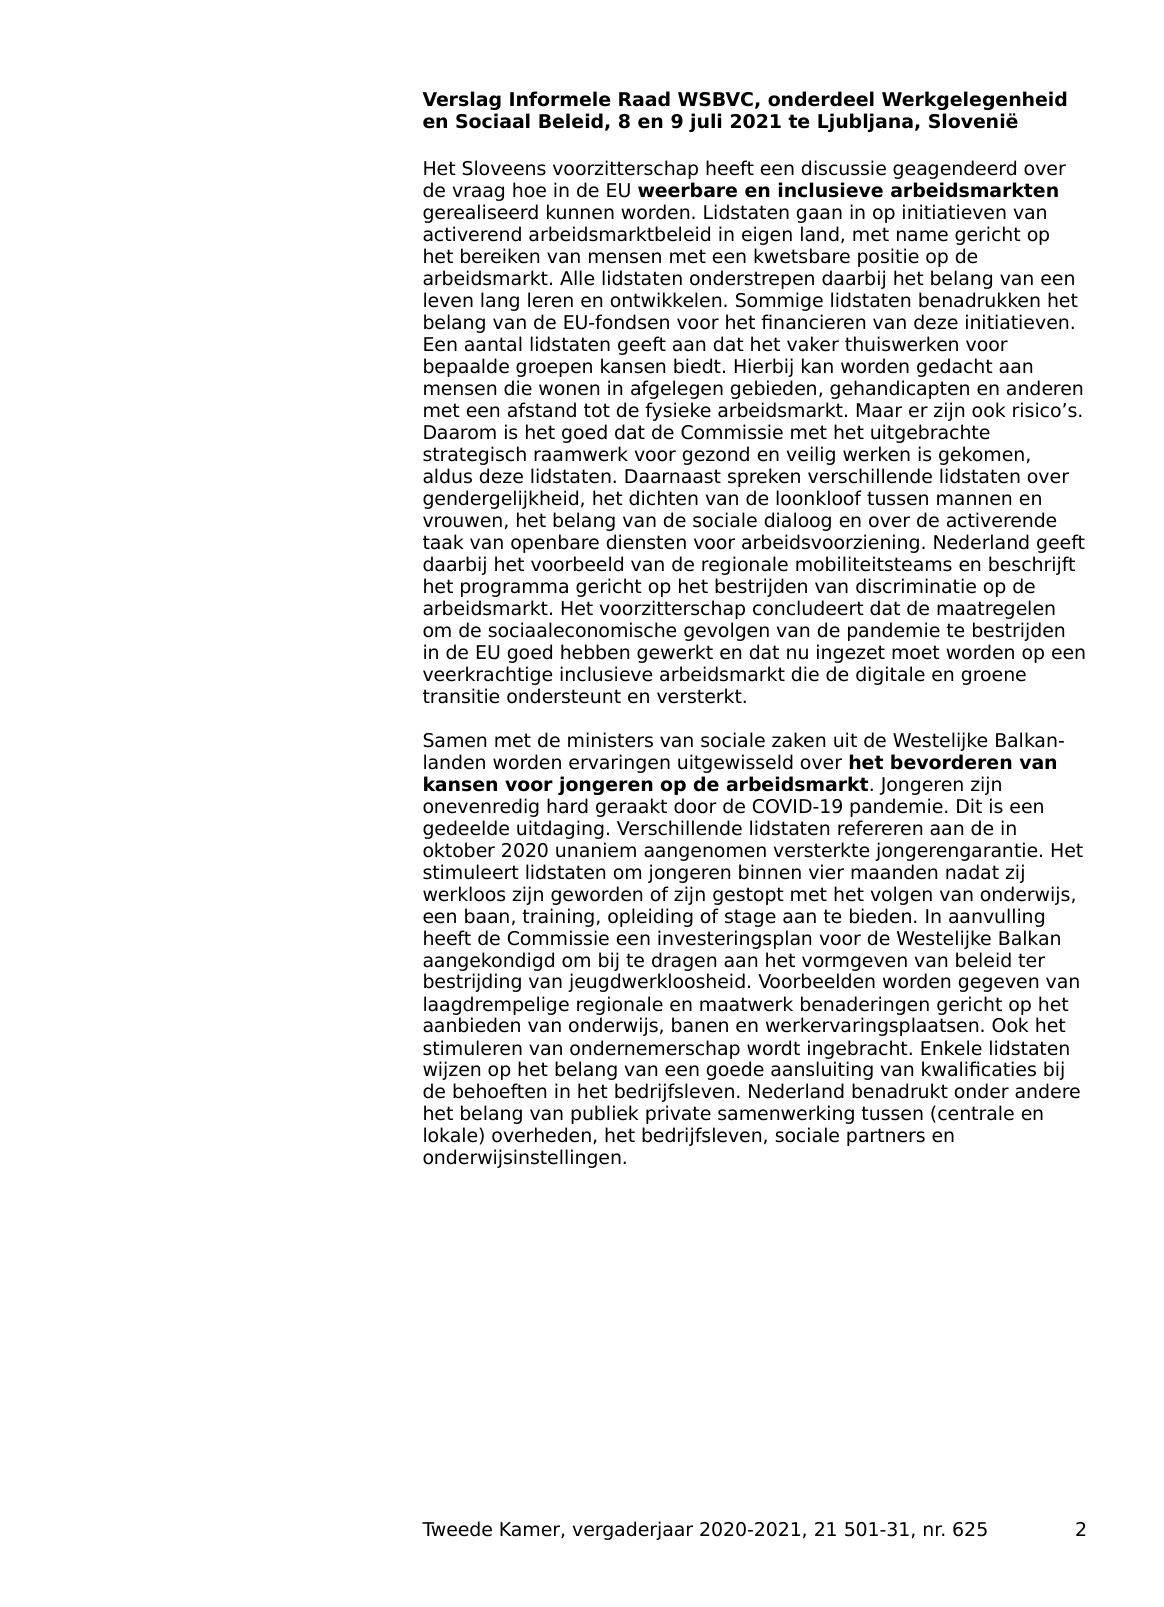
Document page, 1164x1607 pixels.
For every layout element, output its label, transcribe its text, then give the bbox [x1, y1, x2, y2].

text Samen met de ministers van sociale zaken uit de Westelijke Balkan-landen worden ervaringen uitgewisseld over het bevorderen van kansen voor jongeren op de arbeidsmarkt. Jongeren zijn onevenredig hard geraakt door de COVID-19 pandemie. Dit is een gedeelde uitdaging. Verschillende lidstaten refereren aan de in oktober 2020 unaniem aangenomen versterkte jongerengarantie. Het stimuleert lidstaten om jongeren binnen vier maanden nadat zij werkloos zijn geworden of zijn gestopt met het volgen van onderwijs, een baan, training, opleiding of stage aan te bieden. In aanvulling heeft de Commissie een investeringsplan voor de Westelijke Balkan aangekondigd om bij te dragen aan het vormgeven van beleid ter bestrijding van jeugdwerkloosheid. Voorbeelden worden gegeven van laagdrempelige regionale en maatwerk benaderingen gericht op het aanbieden van onderwijs, banen en werkervaringsplaatsen. Ook het stimuleren van ondernemerschap wordt ingebracht. Enkele lidstaten wijzen op het belang van een goede aansluiting van kwalificaties bij de behoeften in het bedrijfsleven. Nederland benadrukt onder andere het belang van publiek private samenwerking tussen (centrale en lokale) overheden, het bedrijfsleven, sociale partners en onderwijsinstellingen. [422, 730, 1087, 1169]
text Het Sloveens voorzitterschap heeft een discussie geagendeerd over de vraag hoe in de EU weerbare en inclusieve arbeidsmarkten gerealiseerd kunnen worden. Lidstaten gaan in op initiatieven van activerend arbeidsmarktbeleid in eigen land, met name gericht op het bereiken van mensen met een kwetsbare positie op de arbeidsmarkt. Alle lidstaten onderstrepen daarbij het belang van een leven lang leren en ontwikkelen. Sommige lidstaten benadrukken het belang van de EU-fondsen voor het financieren van deze initiatieven. Een aantal lidstaten geeft aan dat het vaker thuiswerken voor bepaalde groepen kansen biedt. Hierbij kan worden gedacht aan mensen die wonen in afgelegen gebieden, gehandicapten en anderen met een afstand tot de fysieke arbeidsmarkt. Maar er zijn ook risico’s. Daarom is het goed dat de Commissie met het uitgebrachte strategisch raamwerk voor gezond en veilig werken is gekomen, aldus deze lidstaten. Daarnaast spreken verschillende lidstaten over gendergelijkheid, het dichten van de loonkloof tussen mannen en vrouwen, het belang van de sociale dialoog en over de activerende taak van openbare diensten voor arbeidsvoorziening. Nederland geeft daarbij het voorbeeld van de regionale mobiliteitsteams en beschrijft het programma gericht op het bestrijden van discriminatie op de arbeidsmarkt. Het voorzitterschap concludeert dat de maatregelen om de sociaaleconomische gevolgen van de pandemie te bestrijden in de EU goed hebben gewerkt en dat nu ingezet moet worden op een veerkrachtige inclusieve arbeidsmarkt die de digitale en groene transitie ondersteunt en versterkt. [422, 158, 1087, 707]
subtitle Verslag Informele Raad WSBVC, onderdeel Werkgelegenheid en Sociaal Beleid, 8 en 9 juli 2021 te Ljubljana, Slovenië [422, 89, 1087, 133]
